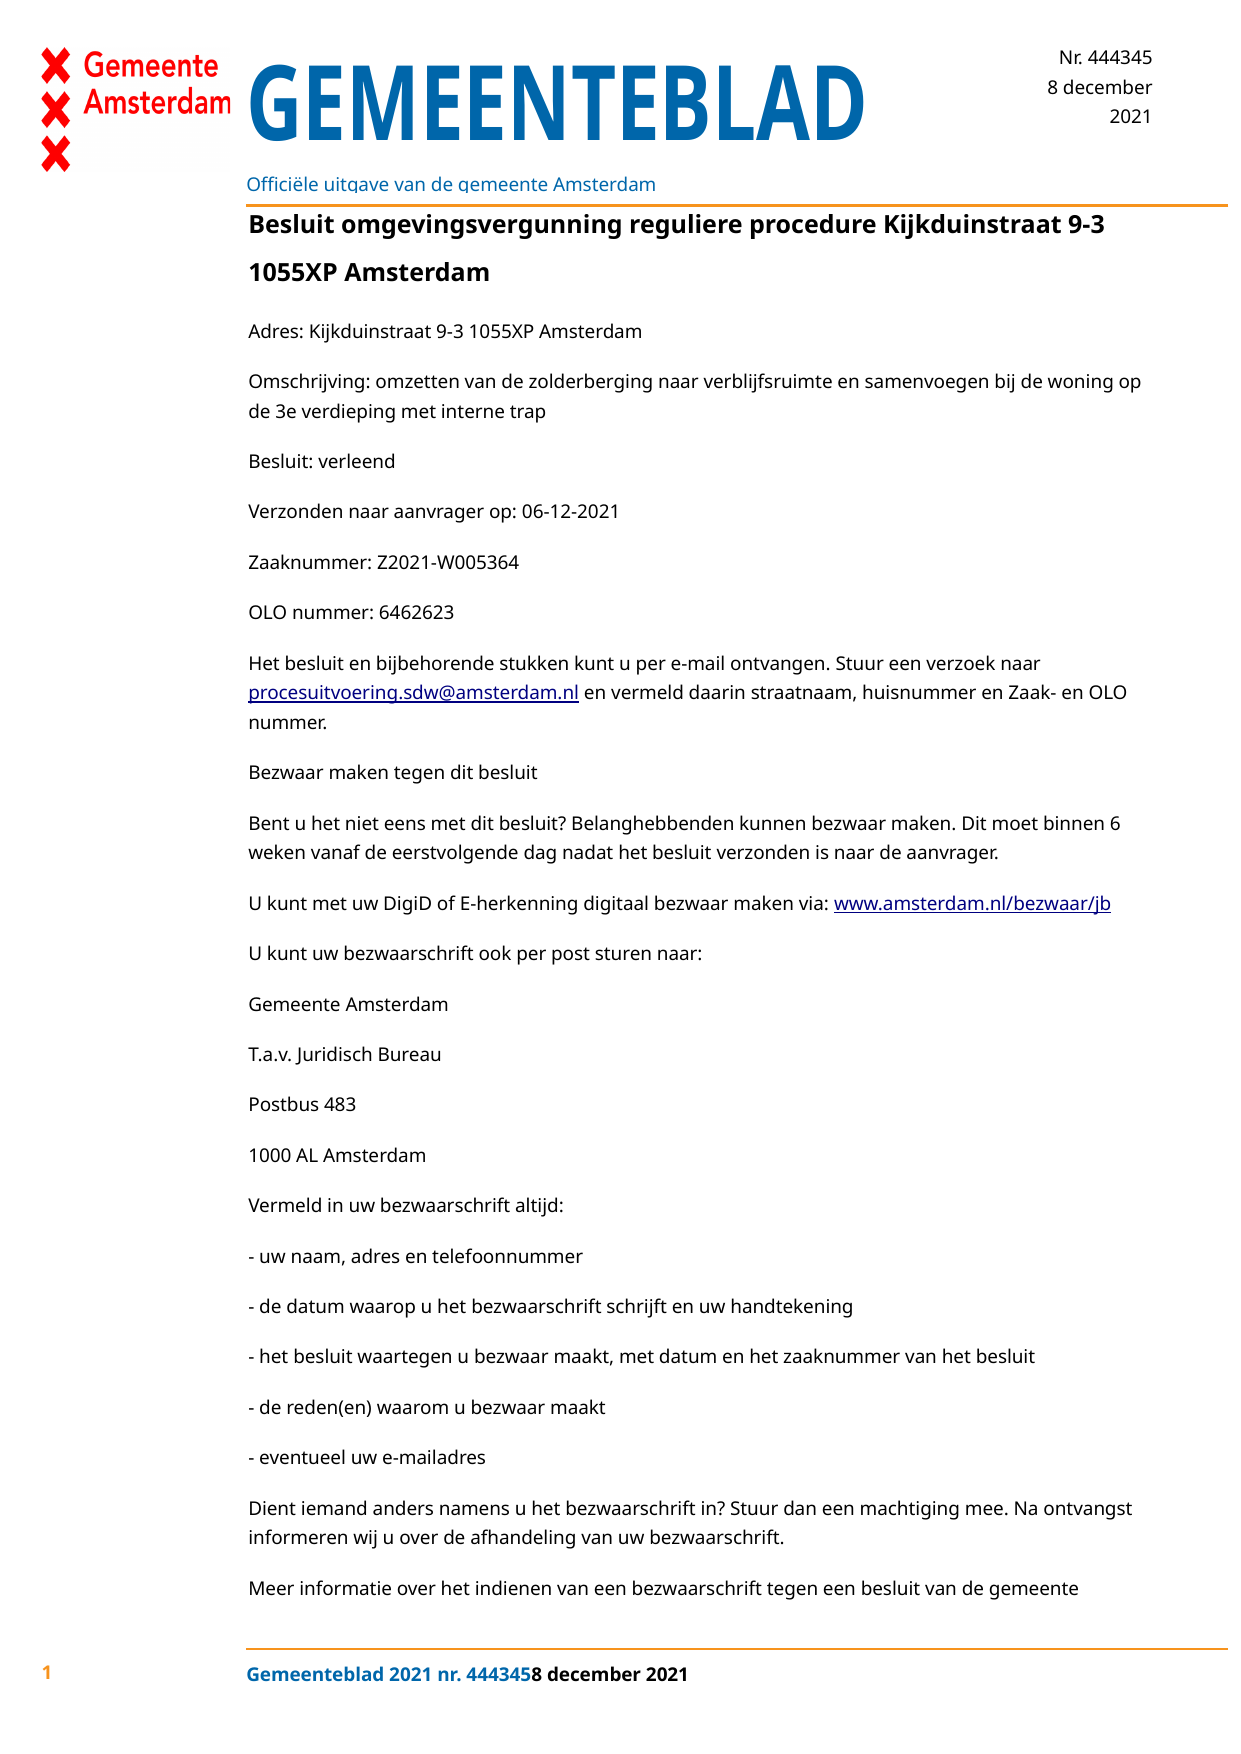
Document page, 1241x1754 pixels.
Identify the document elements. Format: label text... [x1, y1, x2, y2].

text - de datum waarop u het bezwaarschrift schrijft en uw handtekening [248, 1293, 1152, 1319]
text Gemeente Amsterdam [248, 991, 1152, 1017]
text Adres: Kijkduinstraat 9-3 1055XP Amsterdam [248, 318, 1152, 344]
text U kunt uw bezwaarschrift ook per post sturen naar: [248, 940, 1152, 966]
text Besluit omgevingsvergunning reguliere procedure Kijkduinstraat 9-3 1055XP Amsterdam [248, 207, 1152, 288]
text - uw naam, adres en telefoonnummer [248, 1243, 1152, 1269]
text Postbus 483 [248, 1092, 1152, 1117]
text Omschrijving: omzetten van de zolderberging naar verblijfsruimte en samenvoegen bij de woning op de 3e verdieping met interne trap [248, 368, 1152, 424]
text Dient iemand anders namens u het bezwaarschrift in? Stuur dan een machtiging mee. Na ontvangst informeren wij u over de afhandeling van uw bezwaarschrift. [248, 1495, 1152, 1550]
text - eventueel uw e-mailadres [248, 1444, 1152, 1470]
text Besluit: verleend [248, 448, 1152, 474]
text Bent u het niet eens met dit besluit? Belanghebbenden kunnen bezwaar maken. Dit moet binnen 6 weken vanaf de eerstvolgende dag nadat het besluit verzonden is naar de aanvrager. [248, 810, 1152, 865]
text 1000 AL Amsterdam [248, 1142, 1152, 1168]
text T.a.v. Juridisch Bureau [248, 1041, 1152, 1067]
picture [41, 47, 231, 172]
text Meer informatie over het indienen van een bezwaarschrift tegen een besluit van de gemeente [248, 1575, 1152, 1601]
text - de reden(en) waarom u bezwaar maakt [248, 1394, 1152, 1420]
text Vermeld in uw bezwaarschrift altijd: [248, 1192, 1152, 1218]
text Zaaknummer: Z2021-W005364 [248, 549, 1152, 575]
text Verzonden naar aanvrager op: 06-12-2021 [248, 499, 1152, 524]
text Bezwaar maken tegen dit besluit [248, 759, 1152, 785]
text OLO nummer: 6462623 [248, 599, 1152, 625]
text U kunt met uw DigiD of E-herkenning digitaal bezwaar maken via: www.amsterdam.nl/bezwaar/jb [248, 890, 1152, 916]
text - het besluit waartegen u bezwaar maakt, met datum en het zaaknummer van het besluit [248, 1344, 1152, 1369]
text Het besluit en bijbehorende stukken kunt u per e-mail ontvangen. Stuur een verzoek naar procesuitvoering.sdw@amsterdam.nl en vermeld daarin straatnaam, huisnummer en Zaak- en OLO nummer. [248, 650, 1152, 735]
